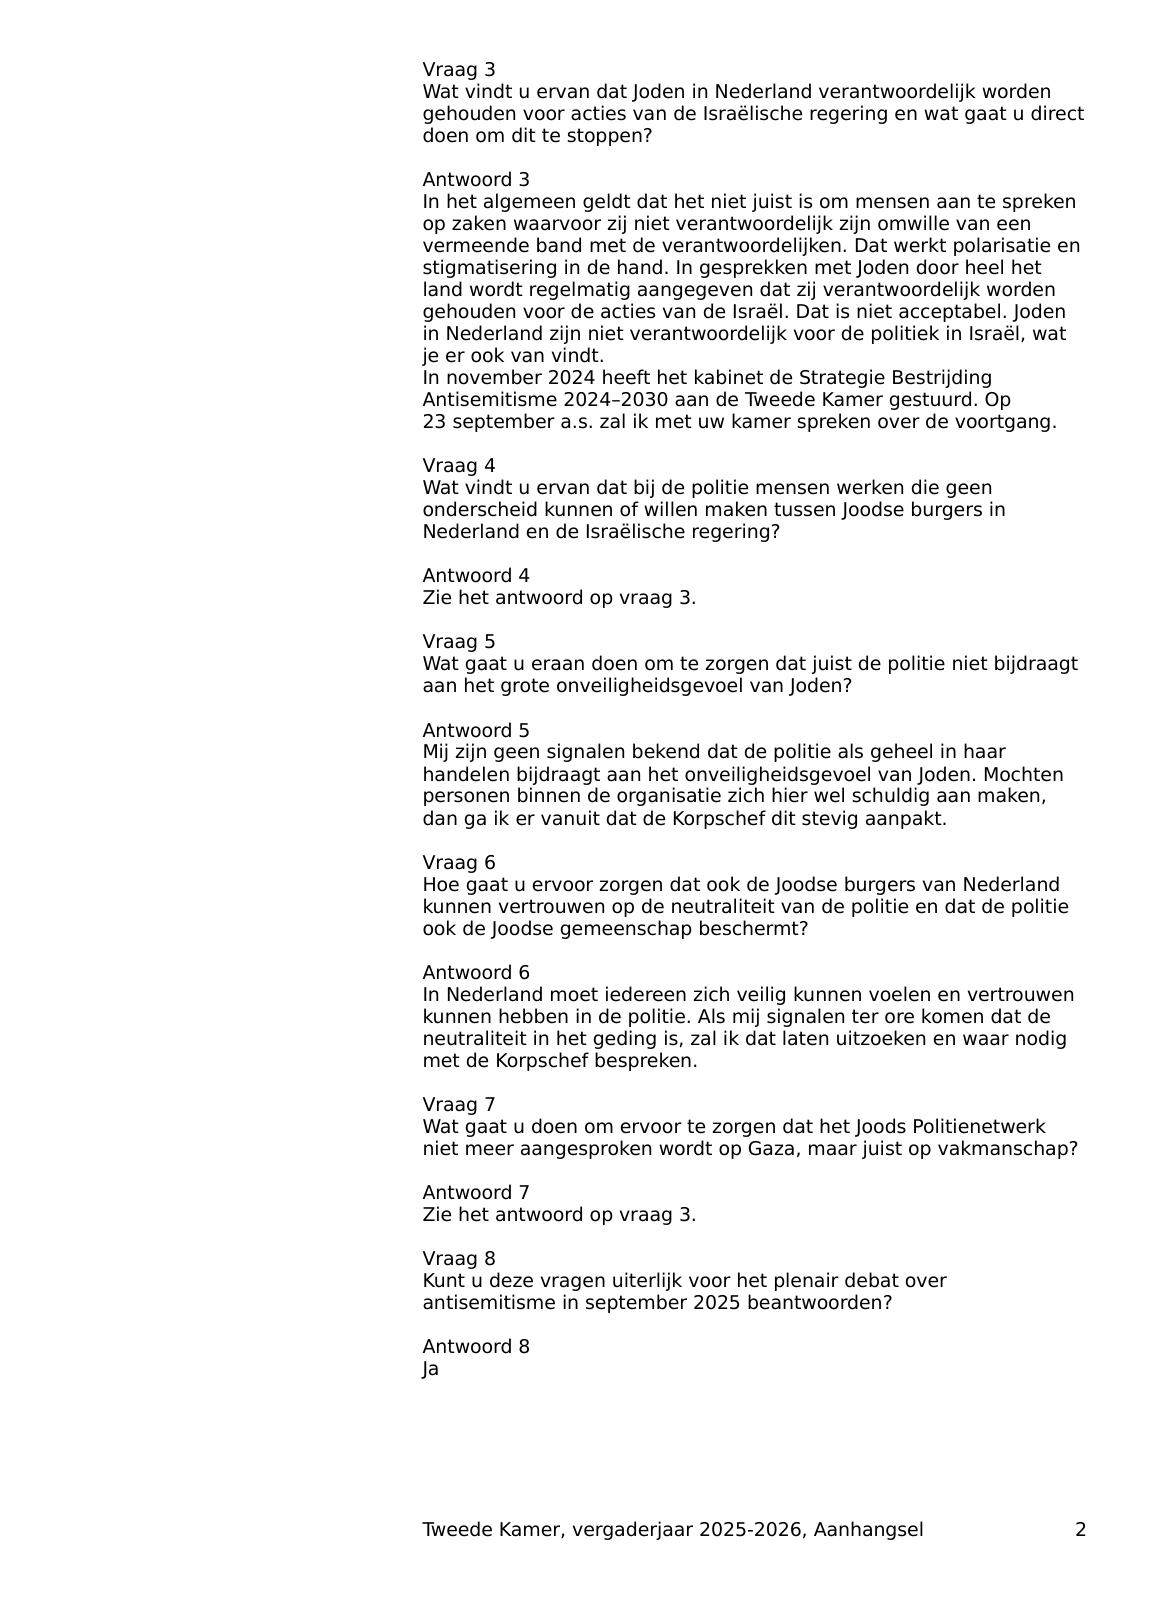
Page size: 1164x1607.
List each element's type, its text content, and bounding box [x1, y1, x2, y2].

text Antwoord 8 [422, 1336, 1087, 1358]
text In november 2024 heeft het kabinet de Strategie Bestrijding Antisemitisme 2024–2030 aan de Tweede Kamer gestuurd. Op 23 september a.s. zal ik met uw kamer spreken over de voortgang. [422, 367, 1087, 433]
text In Nederland moet iedereen zich veilig kunnen voelen en vertrouwen kunnen hebben in de politie. Als mij signalen ter ore komen dat de neutraliteit in het geding is, zal ik dat laten uitzoeken en waar nodig met de Korpschef bespreken. [422, 984, 1087, 1072]
text Vraag 3 [422, 59, 1087, 81]
text Vraag 8 [422, 1248, 1087, 1270]
text Wat gaat u eraan doen om te zorgen dat juist de politie niet bijdraagt aan het grote onveiligheidsgevoel van Joden? [422, 653, 1087, 697]
text Hoe gaat u ervoor zorgen dat ook de Joodse burgers van Nederland kunnen vertrouwen op de neutraliteit van de politie en dat de politie ook de Joodse gemeenschap beschermt? [422, 873, 1087, 939]
text Zie het antwoord op vraag 3. [422, 1204, 1087, 1226]
text Vraag 4 [422, 455, 1087, 477]
text Vraag 7 [422, 1094, 1087, 1116]
text Wat vindt u ervan dat Joden in Nederland verantwoordelijk worden gehouden voor acties van de Israëlische regering en wat gaat u direct doen om dit te stoppen? [422, 81, 1087, 147]
text Mij zijn geen signalen bekend dat de politie als geheel in haar handelen bijdraagt aan het onveiligheidsgevoel van Joden. Mochten personen binnen de organisatie zich hier wel schuldig aan maken, dan ga ik er vanuit dat de Korpschef dit stevig aanpakt. [422, 741, 1087, 829]
text Antwoord 6 [422, 962, 1087, 984]
text Wat vindt u ervan dat bij de politie mensen werken die geen onderscheid kunnen of willen maken tussen Joodse burgers in Nederland en de Israëlische regering? [422, 477, 1087, 543]
text Ja [422, 1358, 1087, 1380]
text Wat gaat u doen om ervoor te zorgen dat het Joods Politienetwerk niet meer aangesproken wordt op Gaza, maar juist op vakmanschap? [422, 1116, 1087, 1160]
text In het algemeen geldt dat het niet juist is om mensen aan te spreken op zaken waarvoor zij niet verantwoordelijk zijn omwille van een vermeende band met de verantwoordelijken. Dat werkt polarisatie en stigmatisering in de hand. In gesprekken met Joden door heel het land wordt regelmatig aangegeven dat zij verantwoordelijk worden gehouden voor de acties van de Israël. Dat is niet acceptabel. Joden in Nederland zijn niet verantwoordelijk voor de politiek in Israël, wat je er ook van vindt. [422, 191, 1087, 367]
text Kunt u deze vragen uiterlijk voor het plenair debat over antisemitisme in september 2025 beantwoorden? [422, 1270, 1087, 1314]
text Vraag 5 [422, 631, 1087, 653]
text Vraag 6 [422, 852, 1087, 873]
text Antwoord 5 [422, 719, 1087, 741]
text Antwoord 4 [422, 565, 1087, 587]
text Antwoord 3 [422, 169, 1087, 191]
text Antwoord 7 [422, 1182, 1087, 1204]
text Zie het antwoord op vraag 3. [422, 587, 1087, 609]
